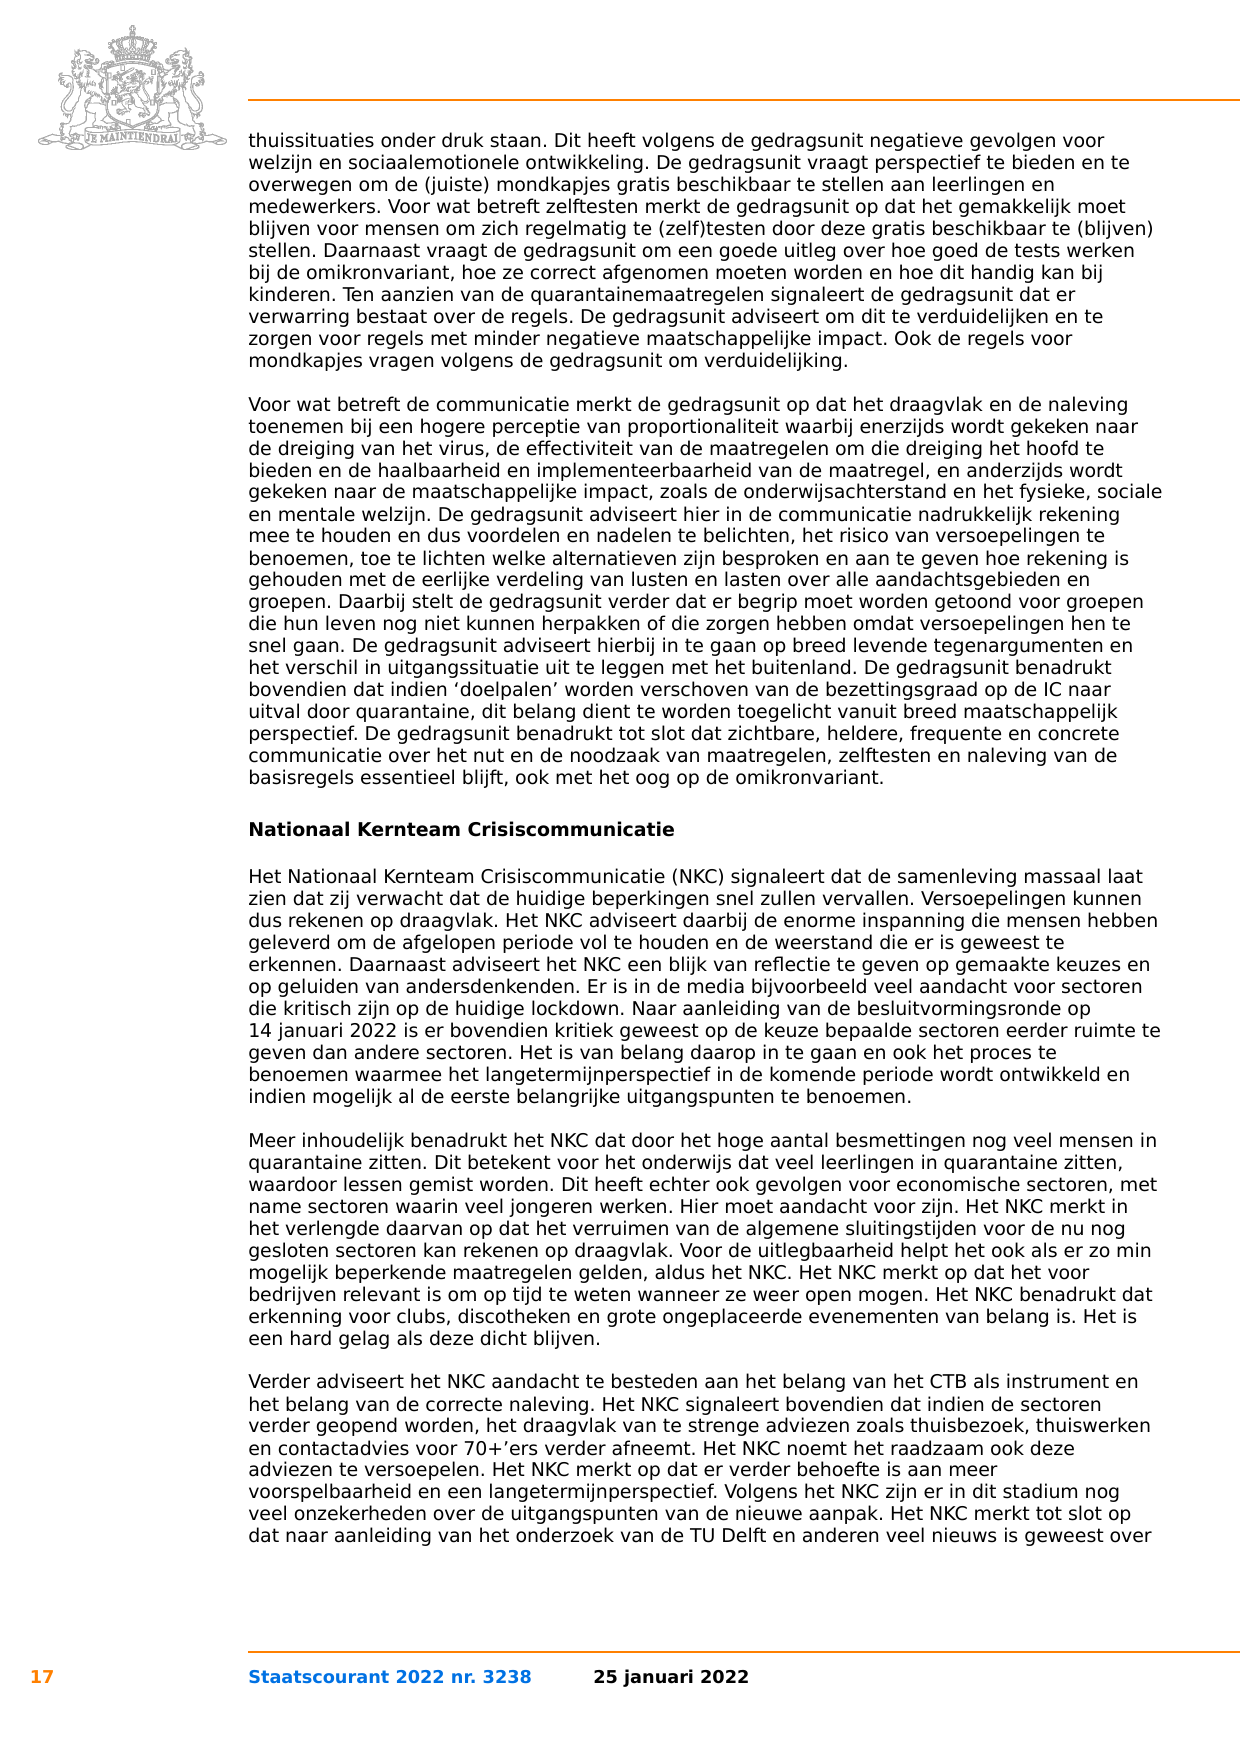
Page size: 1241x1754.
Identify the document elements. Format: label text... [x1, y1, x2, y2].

text Meer inhoudelijk benadrukt het NKC dat door het hoge aantal besmettingen nog veel mensen in quarantaine zitten. Dit betekent voor het onderwijs dat veel leerlingen in quarantaine zitten, waardoor lessen gemist worden. Dit heeft echter ook gevolgen voor economische sectoren, met name sectoren waarin veel jongeren werken. Hier moet aandacht voor zijn. Het NKC merkt in het verlengde daarvan op dat het verruimen van de algemene sluitingstijden voor de nu nog gesloten sectoren kan rekenen op draagvlak. Voor de uitlegbaarheid helpt het ook als er zo min mogelijk beperkende maatregelen gelden, aldus het NKC. Het NKC merkt op dat het voor bedrijven relevant is om op tijd te weten wanneer ze weer open mogen. Het NKC benadrukt dat erkenning voor clubs, discotheken en grote ongeplaceerde evenementen van belang is. Het is een hard gelag als deze dicht blijven. [248, 1130, 1163, 1349]
picture [38, 25, 227, 150]
text Verder adviseert het NKC aandacht te besteden aan het belang van het CTB als instrument en het belang van de correcte naleving. Het NKC signaleert bovendien dat indien de sectoren verder geopend worden, het draagvlak van te strenge adviezen zoals thuisbezoek, thuiswerken en contactadvies voor 70+’ers verder afneemt. Het NKC noemt het raadzaam ook deze adviezen te versoepelen. Het NKC merkt op dat er verder behoefte is aan meer voorspelbaarheid en een langetermijnperspectief. Volgens het NKC zijn er in dit stadium nog veel onzekerheden over de uitgangspunten van de nieuwe aanpak. Het NKC merkt tot slot op dat naar aanleiding van het onderzoek van de TU Delft en anderen veel nieuws is geweest over [248, 1371, 1163, 1547]
subtitle Nationaal Kernteam Crisiscommunicatie [248, 819, 1163, 841]
text Voor wat betreft de communicatie merkt de gedragsunit op dat het draagvlak en de naleving toenemen bij een hogere perceptie van proportionaliteit waarbij enerzijds wordt gekeken naar de dreiging van het virus, de effectiviteit van de maatregelen om die dreiging het hoofd te bieden en de haalbaarheid en implementeerbaarheid van de maatregel, en anderzijds wordt gekeken naar de maatschappelijke impact, zoals de onderwijsachterstand en het fysieke, sociale en mentale welzijn. De gedragsunit adviseert hier in de communicatie nadrukkelijk rekening mee te houden en dus voordelen en nadelen te belichten, het risico van versoepelingen te benoemen, toe te lichten welke alternatieven zijn besproken en aan te geven hoe rekening is gehouden met de eerlijke verdeling van lusten en lasten over alle aandachtsgebieden en groepen. Daarbij stelt de gedragsunit verder dat er begrip moet worden getoond voor groepen die hun leven nog niet kunnen herpakken of die zorgen hebben omdat versoepelingen hen te snel gaan. De gedragsunit adviseert hierbij in te gaan op breed levende tegenargumenten en het verschil in uitgangssituatie uit te leggen met het buitenland. De gedragsunit benadrukt bovendien dat indien ‘doelpalen’ worden verschoven van de bezettingsgraad op de IC naar uitval door quarantaine, dit belang dient te worden toegelicht vanuit breed maatschappelijk perspectief. De gedragsunit benadrukt tot slot dat zichtbare, heldere, frequente en concrete communicatie over het nut en de noodzaak van maatregelen, zelftesten en naleving van de basisregels essentieel blijft, ook met het oog op de omikronvariant. [248, 393, 1163, 789]
text thuissituaties onder druk staan. Dit heeft volgens de gedragsunit negatieve gevolgen voor welzijn en sociaalemotionele ontwikkeling. De gedragsunit vraagt perspectief te bieden en te overwegen om de (juiste) mondkapjes gratis beschikbaar te stellen aan leerlingen en medewerkers. Voor wat betreft zelftesten merkt de gedragsunit op dat het gemakkelijk moet blijven voor mensen om zich regelmatig te (zelf)testen door deze gratis beschikbaar te (blijven) stellen. Daarnaast vraagt de gedragsunit om een goede uitleg over hoe goed de tests werken bij de omikronvariant, hoe ze correct afgenomen moeten worden en hoe dit handig kan bij kinderen. Ten aanzien van de quarantainemaatregelen signaleert de gedragsunit dat er verwarring bestaat over de regels. De gedragsunit adviseert om dit te verduidelijken en te zorgen voor regels met minder negatieve maatschappelijke impact. Ook de regels voor mondkapjes vragen volgens de gedragsunit om verduidelijking. [248, 130, 1163, 372]
text Het Nationaal Kernteam Crisiscommunicatie (NKC) signaleert dat de samenleving massaal laat zien dat zij verwacht dat de huidige beperkingen snel zullen vervallen. Versoepelingen kunnen dus rekenen op draagvlak. Het NKC adviseert daarbij de enorme inspanning die mensen hebben geleverd om de afgelopen periode vol te houden en de weerstand die er is geweest te erkennen. Daarnaast adviseert het NKC een blijk van reflectie te geven op gemaakte keuzes en op geluiden van andersdenkenden. Er is in de media bijvoorbeeld veel aandacht voor sectoren die kritisch zijn op de huidige lockdown. Naar aanleiding van de besluitvormingsronde op 14 januari 2022 is er bovendien kritiek geweest op de keuze bepaalde sectoren eerder ruimte te geven dan andere sectoren. Het is van belang daarop in te gaan en ook het proces te benoemen waarmee het langetermijnperspectief in de komende periode wordt ontwikkeld en indien mogelijk al de eerste belangrijke uitgangspunten te benoemen. [248, 866, 1163, 1108]
